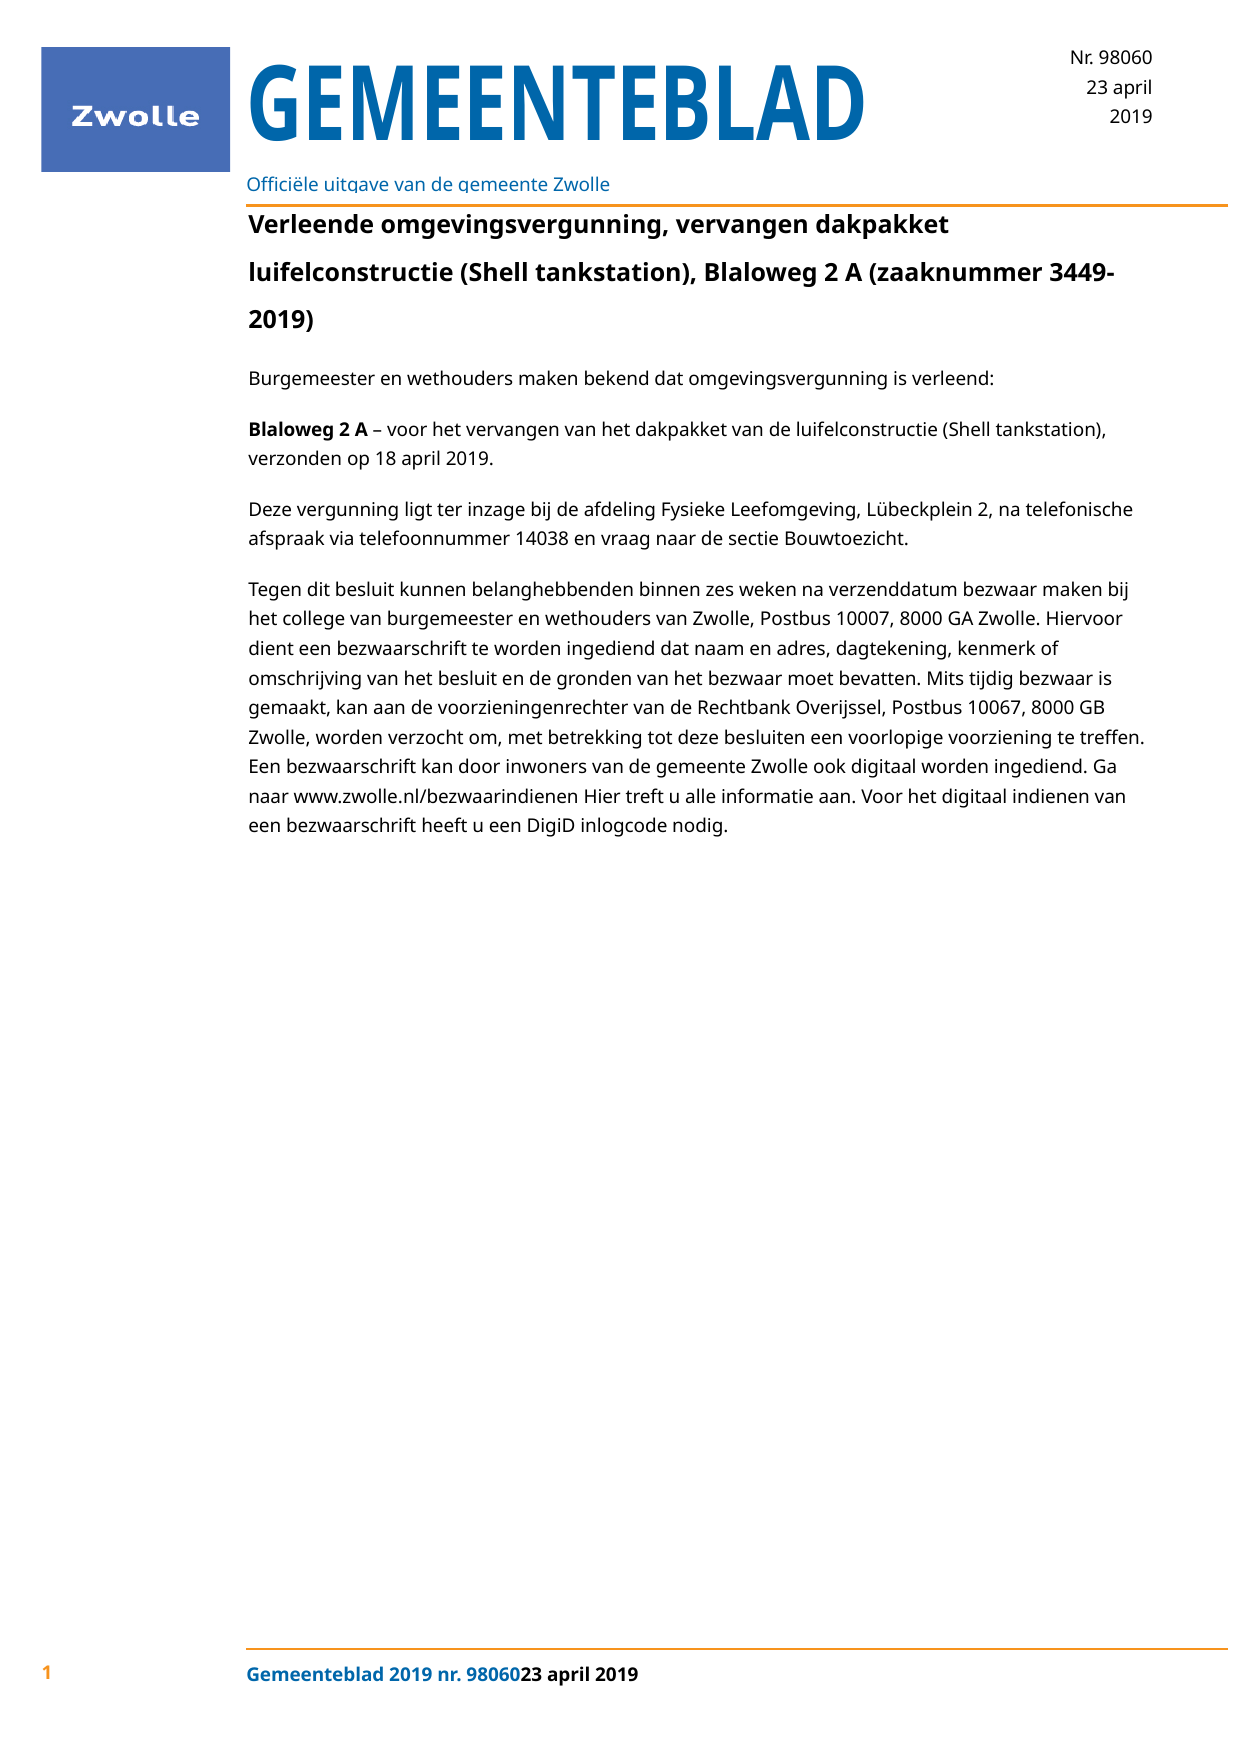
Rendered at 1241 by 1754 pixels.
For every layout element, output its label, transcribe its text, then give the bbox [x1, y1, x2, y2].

text Blaloweg 2 A – voor het vervangen van het dakpakket van de luifelconstructie (Shell tankstation), verzonden op 18 april 2019. [248, 416, 1152, 471]
text Deze vergunning ligt ter inzage bij de afdeling Fysieke Leefomgeving, Lübeckplein 2, na telefonische afspraak via telefoonnummer 14038 en vraag naar de sectie Bouwtoezicht. [248, 496, 1152, 551]
text Tegen dit besluit kunnen belanghebbenden binnen zes weken na verzenddatum bezwaar maken bij het college van burgemeester en wethouders van Zwolle, Postbus 10007, 8000 GA Zwolle. Hiervoor dient een bezwaarschrift te worden ingediend dat naam en adres, dagtekening, kenmerk of omschrijving van het besluit en de gronden van het bezwaar moet bevatten. Mits tijdig bezwaar is gemaakt, kan aan de voorzieningenrechter van de Rechtbank Overijssel, Postbus 10067, 8000 GB Zwolle, worden verzocht om, met betrekking tot deze besluiten een voorlopige voorziening te treffen. Een bezwaarschrift kan door inwoners van de gemeente Zwolle ook digitaal worden ingediend. Ga naar www.zwolle.nl/bezwaarindienen Hier treft u alle informatie aan. Voor het digitaal indienen van een bezwaarschrift heeft u een DigiD inlogcode nodig. [248, 576, 1152, 838]
text Burgemeester en wethouders maken bekend dat omgevingsvergunning is verleend: [248, 366, 1152, 391]
picture [41, 47, 231, 172]
text Verleende omgevingsvergunning, vervangen dakpakket luifelconstructie (Shell tankstation), Blaloweg 2 A (zaaknummer 3449-2019) [248, 207, 1152, 336]
